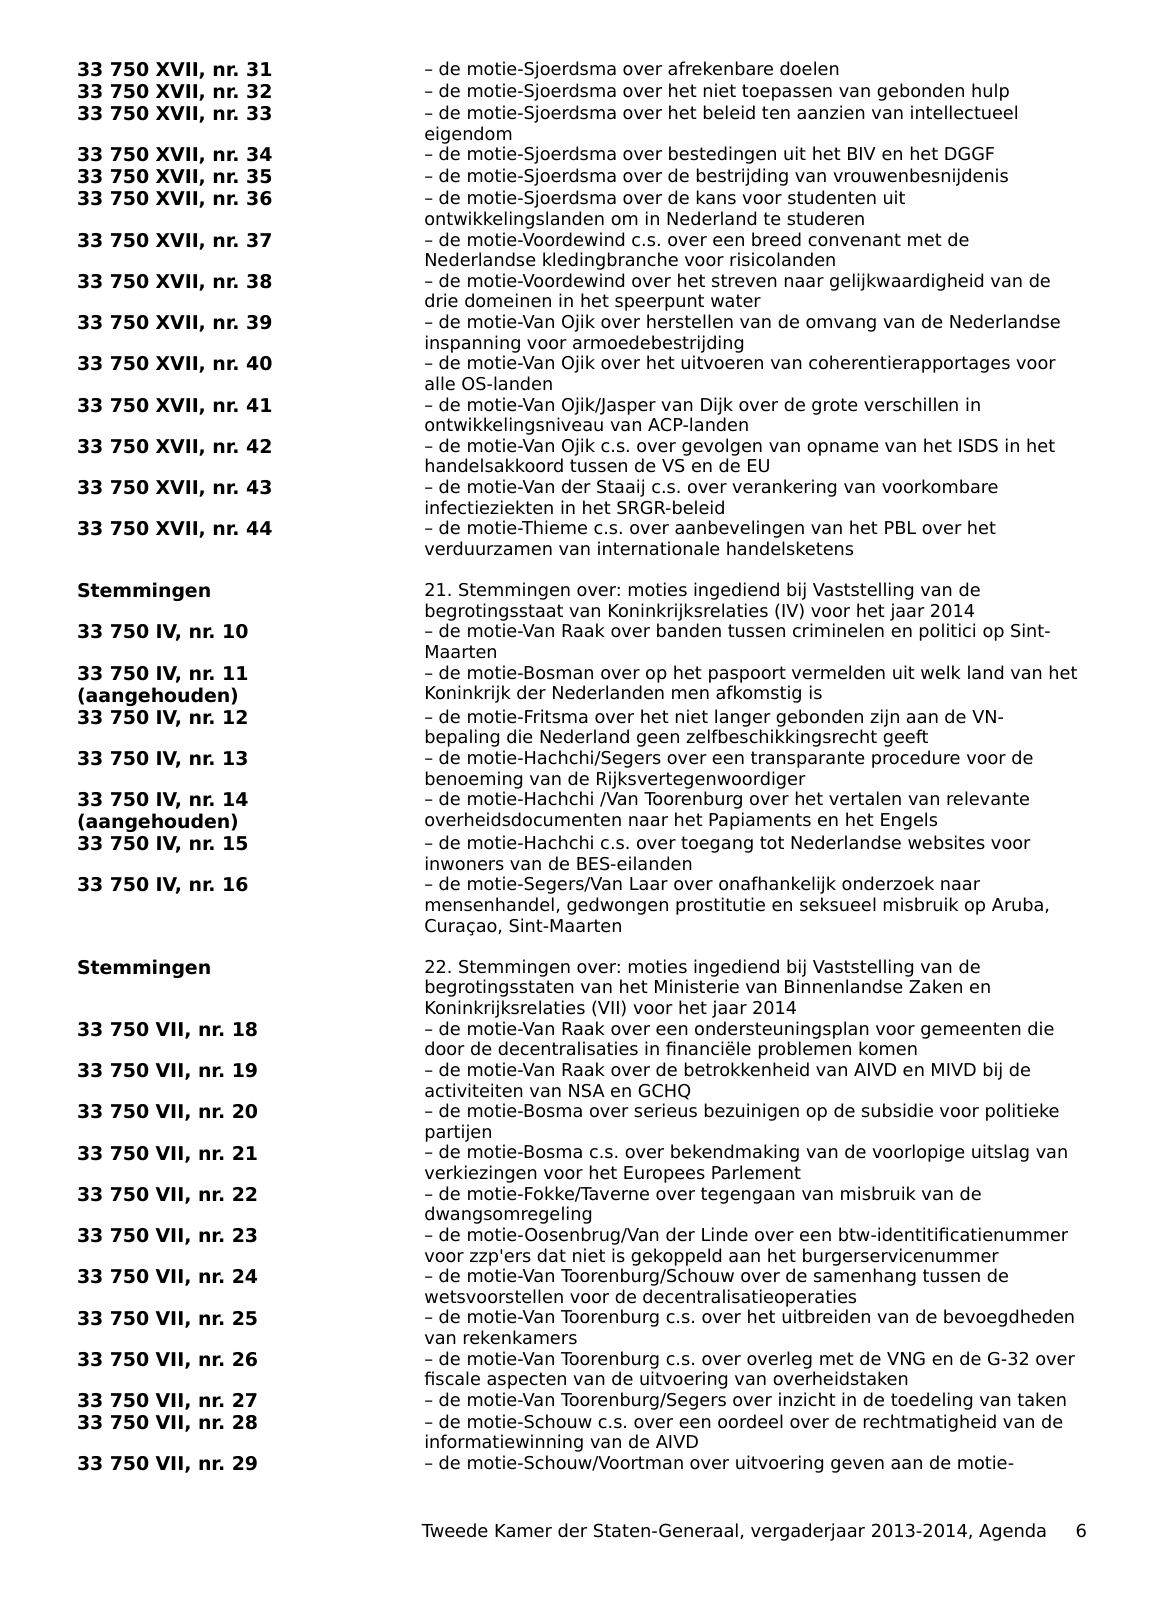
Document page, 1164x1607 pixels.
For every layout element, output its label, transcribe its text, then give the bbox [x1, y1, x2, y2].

table_cell 33 750 IV, nr. 13 [77, 748, 401, 789]
table_cell – de motie-Van Ojik over het uitvoeren van coherentierapportages voor alle OS-landen [418, 353, 1087, 394]
table_cell – de motie-Hachchi/Segers over een transparante procedure voor de benoeming van de Rijksvertegenwoordiger [418, 748, 1087, 789]
table_cell – de motie-Van Toorenburg/Schouw over de samenhang tussen de wetsvoorstellen voor de decentralisatieoperaties [418, 1266, 1087, 1307]
table_cell – de motie-Van Ojik c.s. over gevolgen van opname van het ISDS in het handelsakkoord tussen de VS en de EU [418, 436, 1087, 477]
table_cell [401, 477, 418, 518]
table_cell – de motie-Van Toorenburg/Segers over inzicht in de toedeling van taken [418, 1390, 1087, 1412]
table_cell 33 750 VII, nr. 26 [77, 1349, 401, 1390]
table_cell [401, 936, 418, 957]
table_cell 33 750 IV, nr. 15 [77, 833, 401, 874]
table_cell [418, 560, 1087, 580]
table_cell – de motie-Fokke/Taverne over tegengaan van misbruik van de dwangsomregeling [418, 1184, 1087, 1225]
table_cell [401, 271, 418, 312]
table_cell 22. Stemmingen over: moties ingediend bij Vaststelling van de begrotingsstaten van het Ministerie van Binnenlandse Zaken en Koninkrijksrelaties (VII) voor het jaar 2014 [418, 957, 1087, 1019]
table_cell [401, 144, 418, 166]
table_cell [418, 936, 1087, 957]
table_cell [401, 1060, 418, 1101]
table_cell [77, 936, 401, 957]
table_cell – de motie-Voordewind c.s. over een breed convenant met de Nederlandse kledingbranche voor risicolanden [418, 230, 1087, 271]
table_cell 33 750 XVII, nr. 32 [77, 81, 401, 103]
table_cell [401, 353, 418, 394]
table_cell [401, 621, 418, 663]
table_cell 33 750 IV, nr. 11 (aangehouden) [77, 663, 401, 707]
table_cell 33 750 XVII, nr. 41 [77, 395, 401, 436]
table_cell – de motie-Van Toorenburg c.s. over overleg met de VNG en de G-32 over fiscale aspecten van de uitvoering van overheidstaken [418, 1349, 1087, 1390]
table_cell [401, 1266, 418, 1307]
table_cell 33 750 VII, nr. 18 [77, 1019, 401, 1060]
table_cell 33 750 XVII, nr. 38 [77, 271, 401, 312]
table_cell 33 750 IV, nr. 14 (aangehouden) [77, 789, 401, 833]
table_cell [401, 1184, 418, 1225]
table_cell 33 750 XVII, nr. 42 [77, 436, 401, 477]
table_cell – de motie-Oosenbrug/Van der Linde over een btw-identitificatienummer voor zzp'ers dat niet is gekoppeld aan het burgerservicenummer [418, 1225, 1087, 1266]
table_cell – de motie-Van der Staaij c.s. over verankering van voorkombare infectieziekten in het SRGR-beleid [418, 477, 1087, 518]
table_cell 33 750 XVII, nr. 40 [77, 353, 401, 394]
table_cell – de motie-Van Ojik over herstellen van de omvang van de Nederlandse inspanning voor armoedebestrijding [418, 312, 1087, 353]
table_cell – de motie-Van Ojik/Jasper van Dijk over de grote verschillen in ontwikkelingsniveau van ACP-landen [418, 395, 1087, 436]
table_cell 33 750 VII, nr. 29 [77, 1453, 401, 1475]
table_cell [401, 748, 418, 789]
table_cell – de motie-Van Raak over de betrokkenheid van AIVD en MIVD bij de activiteiten van NSA en GCHQ [418, 1060, 1087, 1101]
table_cell [401, 166, 418, 188]
table_cell [401, 1225, 418, 1266]
table_cell – de motie-Voordewind over het streven naar gelijkwaardigheid van de drie domeinen in het speerpunt water [418, 271, 1087, 312]
table_cell – de motie-Sjoerdsma over de kans voor studenten uit ontwikkelingslanden om in Nederland te studeren [418, 188, 1087, 229]
table_cell 33 750 IV, nr. 12 [77, 707, 401, 748]
table_cell [401, 1308, 418, 1349]
table_cell [401, 833, 418, 874]
table_cell 33 750 VII, nr. 22 [77, 1184, 401, 1225]
table_cell – de motie-Van Raak over een ondersteuningsplan voor gemeenten die door de decentralisaties in financiële problemen komen [418, 1019, 1087, 1060]
table_cell [401, 560, 418, 580]
table_cell 33 750 VII, nr. 28 [77, 1412, 401, 1453]
table_cell 33 750 VII, nr. 19 [77, 1060, 401, 1101]
table_cell [401, 663, 418, 707]
table_cell [401, 395, 418, 436]
table_cell [401, 1412, 418, 1453]
table_cell – de motie-Fritsma over het niet langer gebonden zijn aan de VN-bepaling die Nederland geen zelfbeschikkingsrecht geeft [418, 707, 1087, 748]
table_cell – de motie-Hachchi /Van Toorenburg over het vertalen van relevante overheidsdocumenten naar het Papiaments en het Engels [418, 789, 1087, 833]
table_cell 33 750 VII, nr. 25 [77, 1308, 401, 1349]
table_cell – de motie-Sjoerdsma over het beleid ten aanzien van intellectueel eigendom [418, 103, 1087, 144]
table_cell 33 750 VII, nr. 24 [77, 1266, 401, 1307]
table_cell 33 750 XVII, nr. 39 [77, 312, 401, 353]
table_cell – de motie-Van Raak over banden tussen criminelen en politici op Sint-Maarten [418, 621, 1087, 663]
table_cell [401, 874, 418, 936]
table_cell Stemmingen [77, 580, 401, 621]
table_cell 33 750 XVII, nr. 36 [77, 188, 401, 229]
table_cell 33 750 VII, nr. 27 [77, 1390, 401, 1412]
table_cell 33 750 VII, nr. 21 [77, 1143, 401, 1184]
table_cell [401, 1349, 418, 1390]
table_cell [77, 560, 401, 580]
table_cell [401, 230, 418, 271]
table_cell – de motie-Hachchi c.s. over toegang tot Nederlandse websites voor inwoners van de BES-eilanden [418, 833, 1087, 874]
table_cell 33 750 IV, nr. 16 [77, 874, 401, 936]
table_cell – de motie-Sjoerdsma over het niet toepassen van gebonden hulp [418, 81, 1087, 103]
table_cell [401, 1143, 418, 1184]
table_cell – de motie-Bosman over op het paspoort vermelden uit welk land van het Koninkrijk der Nederlanden men afkomstig is [418, 663, 1087, 707]
table_cell [401, 789, 418, 833]
table_cell [401, 1019, 418, 1060]
table_cell [401, 59, 418, 81]
table_cell 33 750 VII, nr. 23 [77, 1225, 401, 1266]
table_cell [401, 518, 418, 559]
table_cell – de motie-Schouw c.s. over een oordeel over de rechtmatigheid van de informatiewinning van de AIVD [418, 1412, 1087, 1453]
table_cell 33 750 XVII, nr. 33 [77, 103, 401, 144]
table_cell – de motie-Bosma c.s. over bekendmaking van de voorlopige uitslag van verkiezingen voor het Europees Parlement [418, 1143, 1087, 1184]
table_cell 33 750 XVII, nr. 44 [77, 518, 401, 559]
table_cell [401, 957, 418, 1019]
table_cell – de motie-Sjoerdsma over afrekenbare doelen [418, 59, 1087, 81]
table_cell [401, 1101, 418, 1142]
table_cell [401, 103, 418, 144]
table_cell 33 750 XVII, nr. 43 [77, 477, 401, 518]
table_cell [401, 580, 418, 621]
table_cell 33 750 XVII, nr. 34 [77, 144, 401, 166]
table_cell – de motie-Thieme c.s. over aanbevelingen van het PBL over het verduurzamen van internationale handelsketens [418, 518, 1087, 559]
table_cell [401, 707, 418, 748]
table_cell – de motie-Sjoerdsma over de bestrijding van vrouwenbesnijdenis [418, 166, 1087, 188]
table_cell Stemmingen [77, 957, 401, 1019]
table_cell – de motie-Van Toorenburg c.s. over het uitbreiden van de bevoegdheden van rekenkamers [418, 1308, 1087, 1349]
table_cell – de motie-Bosma over serieus bezuinigen op de subsidie voor politieke partijen [418, 1101, 1087, 1142]
table_cell 33 750 VII, nr. 20 [77, 1101, 401, 1142]
table_cell – de motie-Sjoerdsma over bestedingen uit het BIV en het DGGF [418, 144, 1087, 166]
table_cell [401, 188, 418, 229]
table_cell [401, 1390, 418, 1412]
table_cell 33 750 XVII, nr. 37 [77, 230, 401, 271]
table_cell 33 750 XVII, nr. 31 [77, 59, 401, 81]
table_cell 21. Stemmingen over: moties ingediend bij Vaststelling van de begrotingsstaat van Koninkrijksrelaties (IV) voor het jaar 2014 [418, 580, 1087, 621]
table_cell [401, 81, 418, 103]
table_cell [401, 1453, 418, 1475]
table_cell – de motie-Schouw/Voortman over uitvoering geven aan de motie- [418, 1453, 1087, 1475]
table_cell [401, 312, 418, 353]
table_cell 33 750 XVII, nr. 35 [77, 166, 401, 188]
table_cell 33 750 IV, nr. 10 [77, 621, 401, 663]
table_cell – de motie-Segers/Van Laar over onafhankelijk onderzoek naar mensenhandel, gedwongen prostitutie en seksueel misbruik op Aruba, Curaçao, Sint-Maarten [418, 874, 1087, 936]
table_cell [401, 436, 418, 477]
